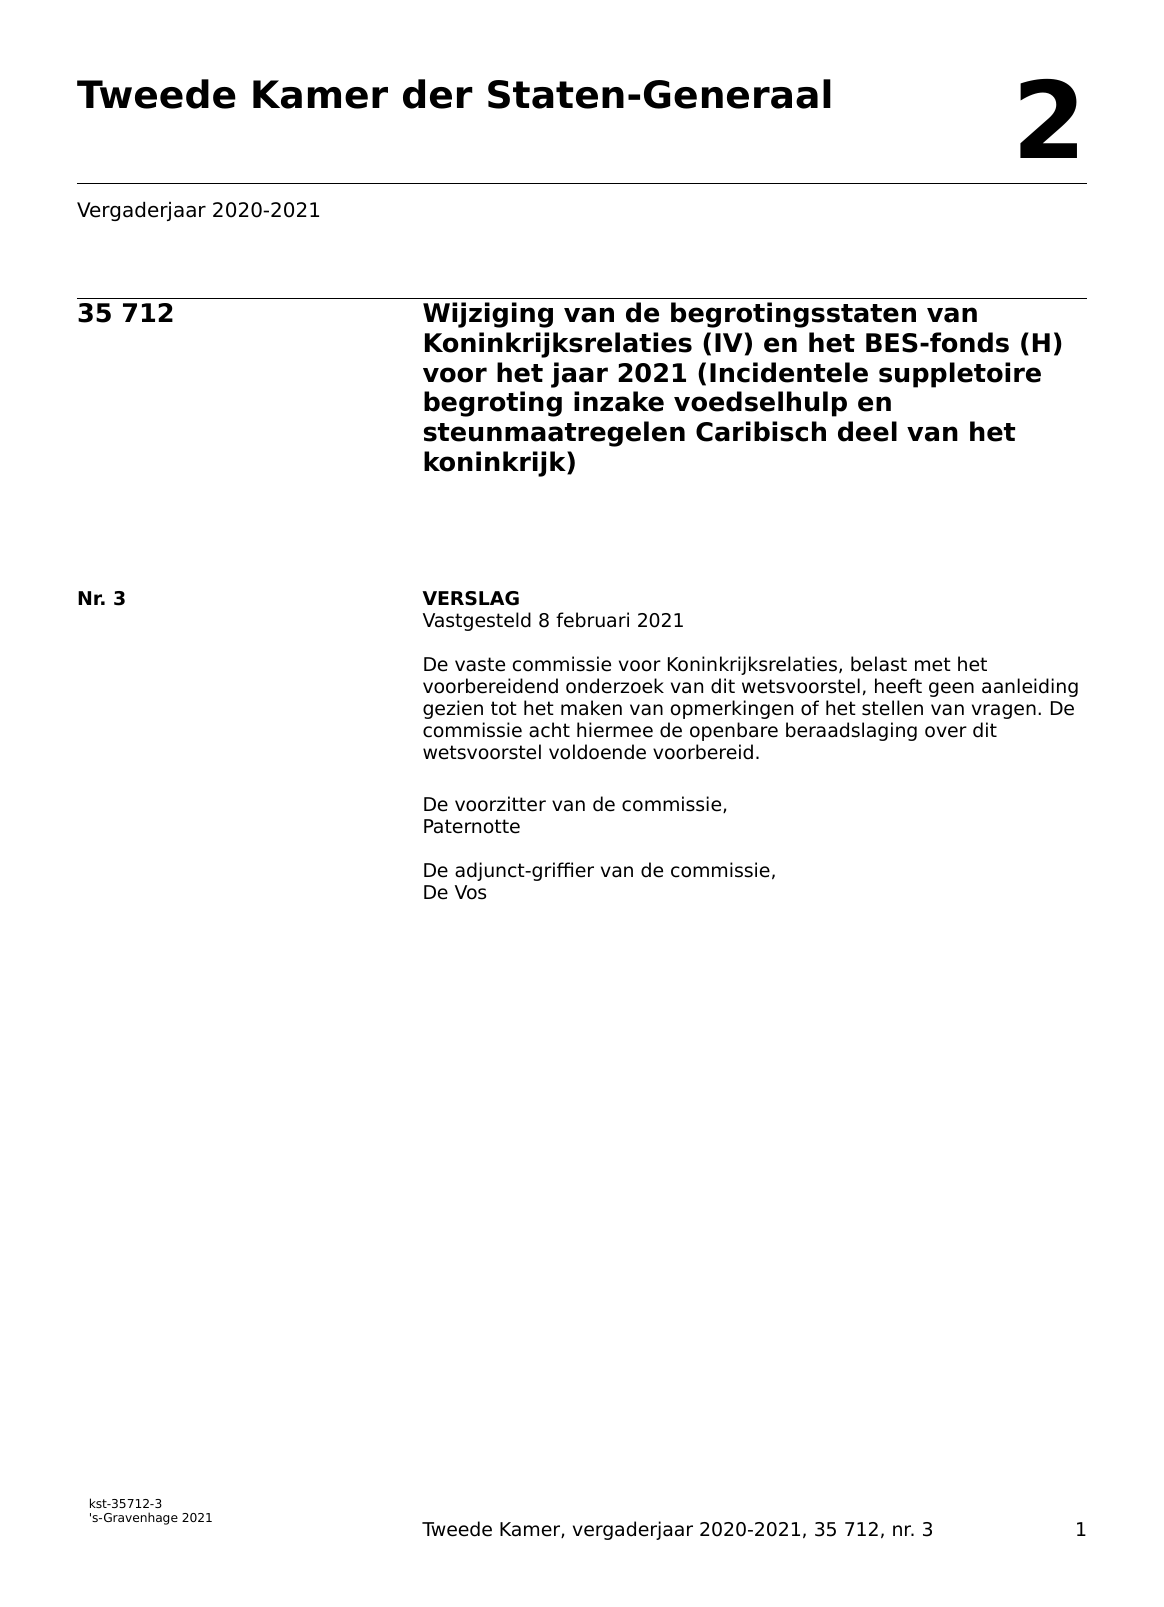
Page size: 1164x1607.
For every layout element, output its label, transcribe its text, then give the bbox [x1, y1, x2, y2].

text De voorzitter van de commissie, Paternotte [422, 794, 1087, 838]
text De vaste commissie voor Koninkrijksrelaties, belast met het voorbereidend onderzoek van dit wetsvoorstel, heeft geen aanleiding gezien tot het maken van opmerkingen of het stellen van vragen. De commissie acht hiermee de openbare beraadslaging over dit wetsvoorstel voldoende voorbereid. [422, 654, 1087, 764]
text Vastgesteld 8 februari 2021 [422, 610, 1087, 632]
table_cell Vergaderjaar 2020-2021 [77, 184, 1087, 298]
table_header 2 [886, 59, 1087, 183]
subtitle 35 712 Wijziging van de begrotingsstaten van Koninkrijksrelaties (IV) en het BES-fonds (H) voor het jaar 2021 (Incidentele suppletoire begroting inzake voedselhulp en steunmaatregelen Caribisch deel van het koninkrijk) [77, 299, 1087, 477]
text 's-Gravenhage 2021 [88, 1511, 323, 1525]
text kst-35712-3 [88, 1497, 323, 1511]
text De adjunct-griffier van de commissie, De Vos [422, 860, 1087, 904]
table_header Tweede Kamer der Staten-Generaal [77, 59, 886, 183]
subtitle Nr. 3 VERSLAG [77, 588, 1087, 610]
